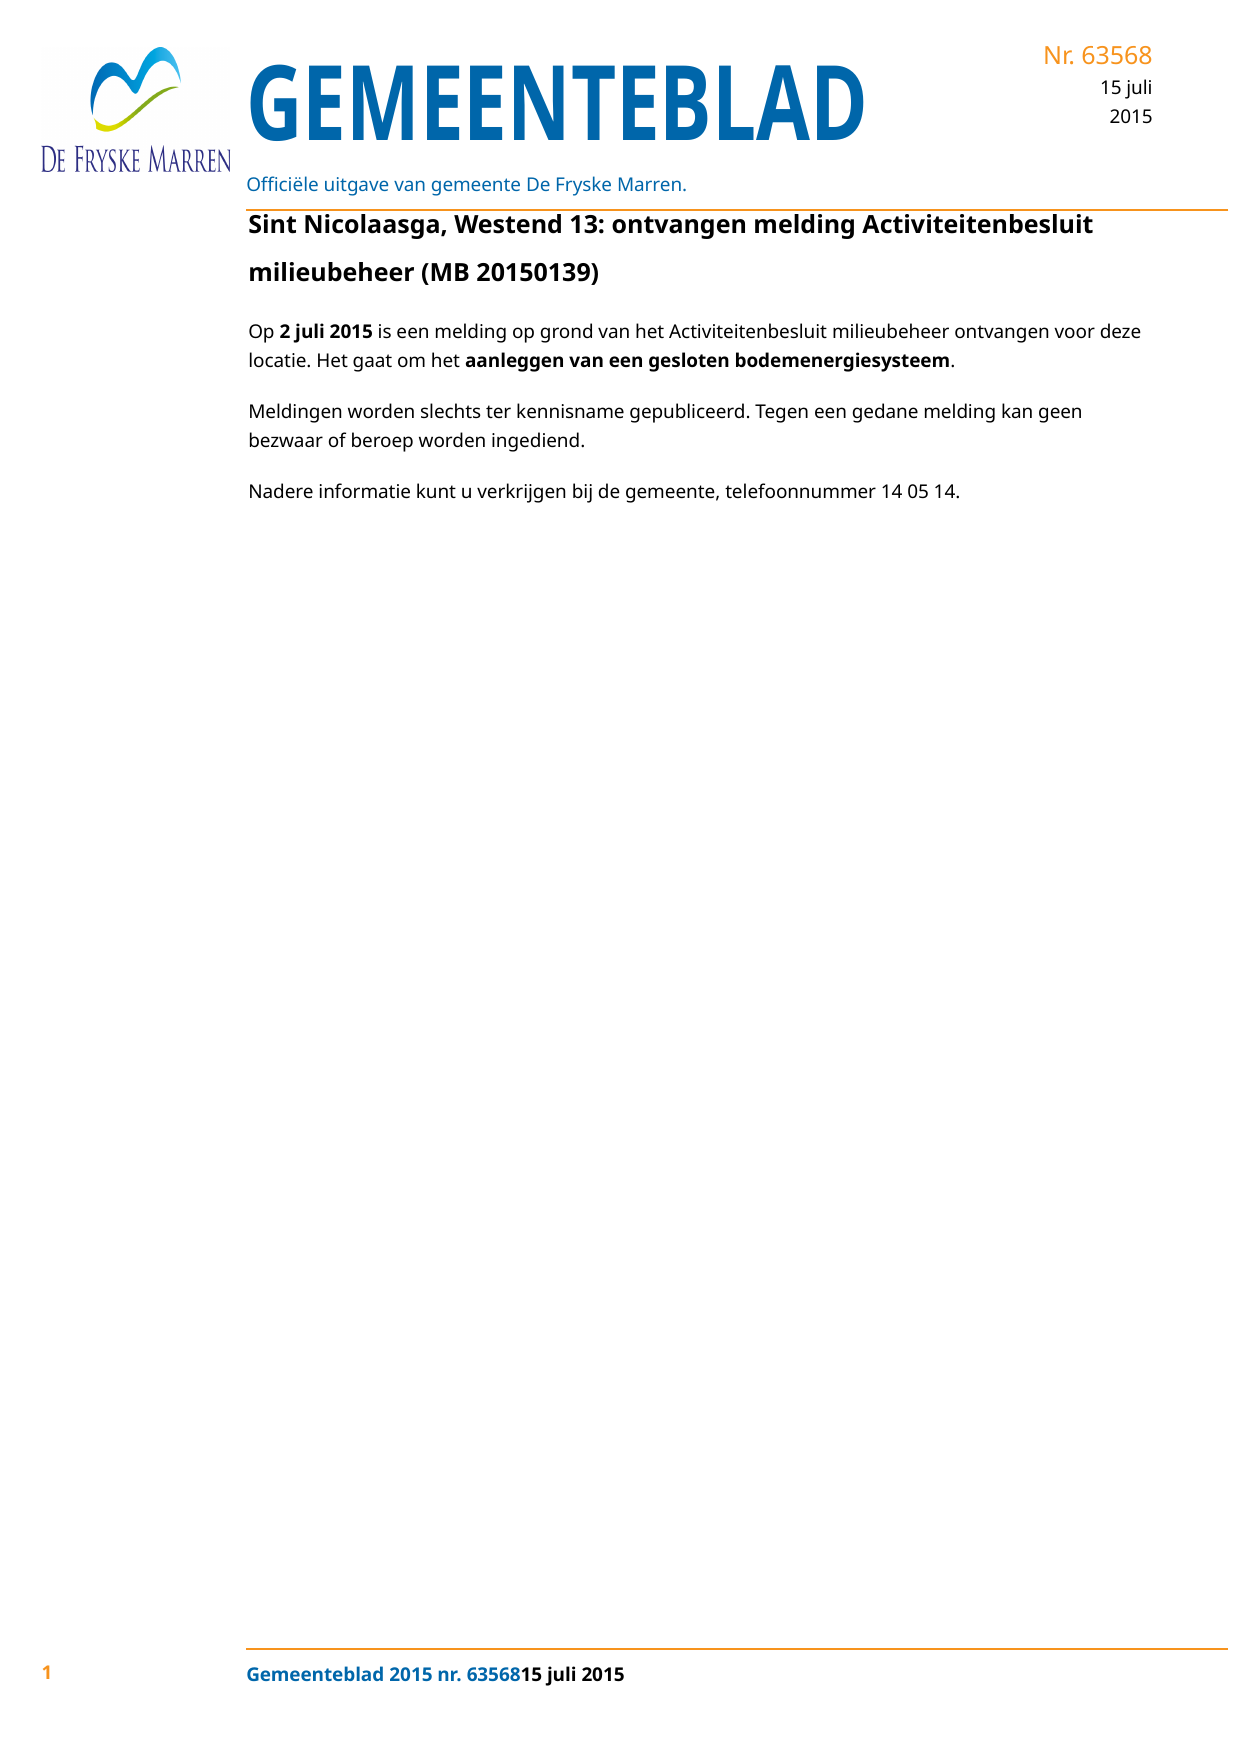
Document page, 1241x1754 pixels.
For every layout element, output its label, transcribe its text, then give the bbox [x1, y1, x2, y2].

text Sint Nicolaasga, Westend 13: ontvangen melding Activiteitenbesluit milieubeheer (MB 20150139) [248, 211, 1152, 288]
text Op 2 juli 2015 is een melding op grond van het Activiteitenbesluit milieubeheer ontvangen voor deze locatie. Het gaat om het aanleggen van een gesloten bodemenergiesysteem. [248, 318, 1152, 373]
picture [41, 47, 231, 172]
text Meldingen worden slechts ter kennisname gepubliceerd. Tegen een gedane melding kan geen bezwaar of beroep worden ingediend. [248, 398, 1152, 453]
text Nadere informatie kunt u verkrijgen bij de gemeente, telefoonnummer 14 05 14. [248, 478, 1152, 504]
